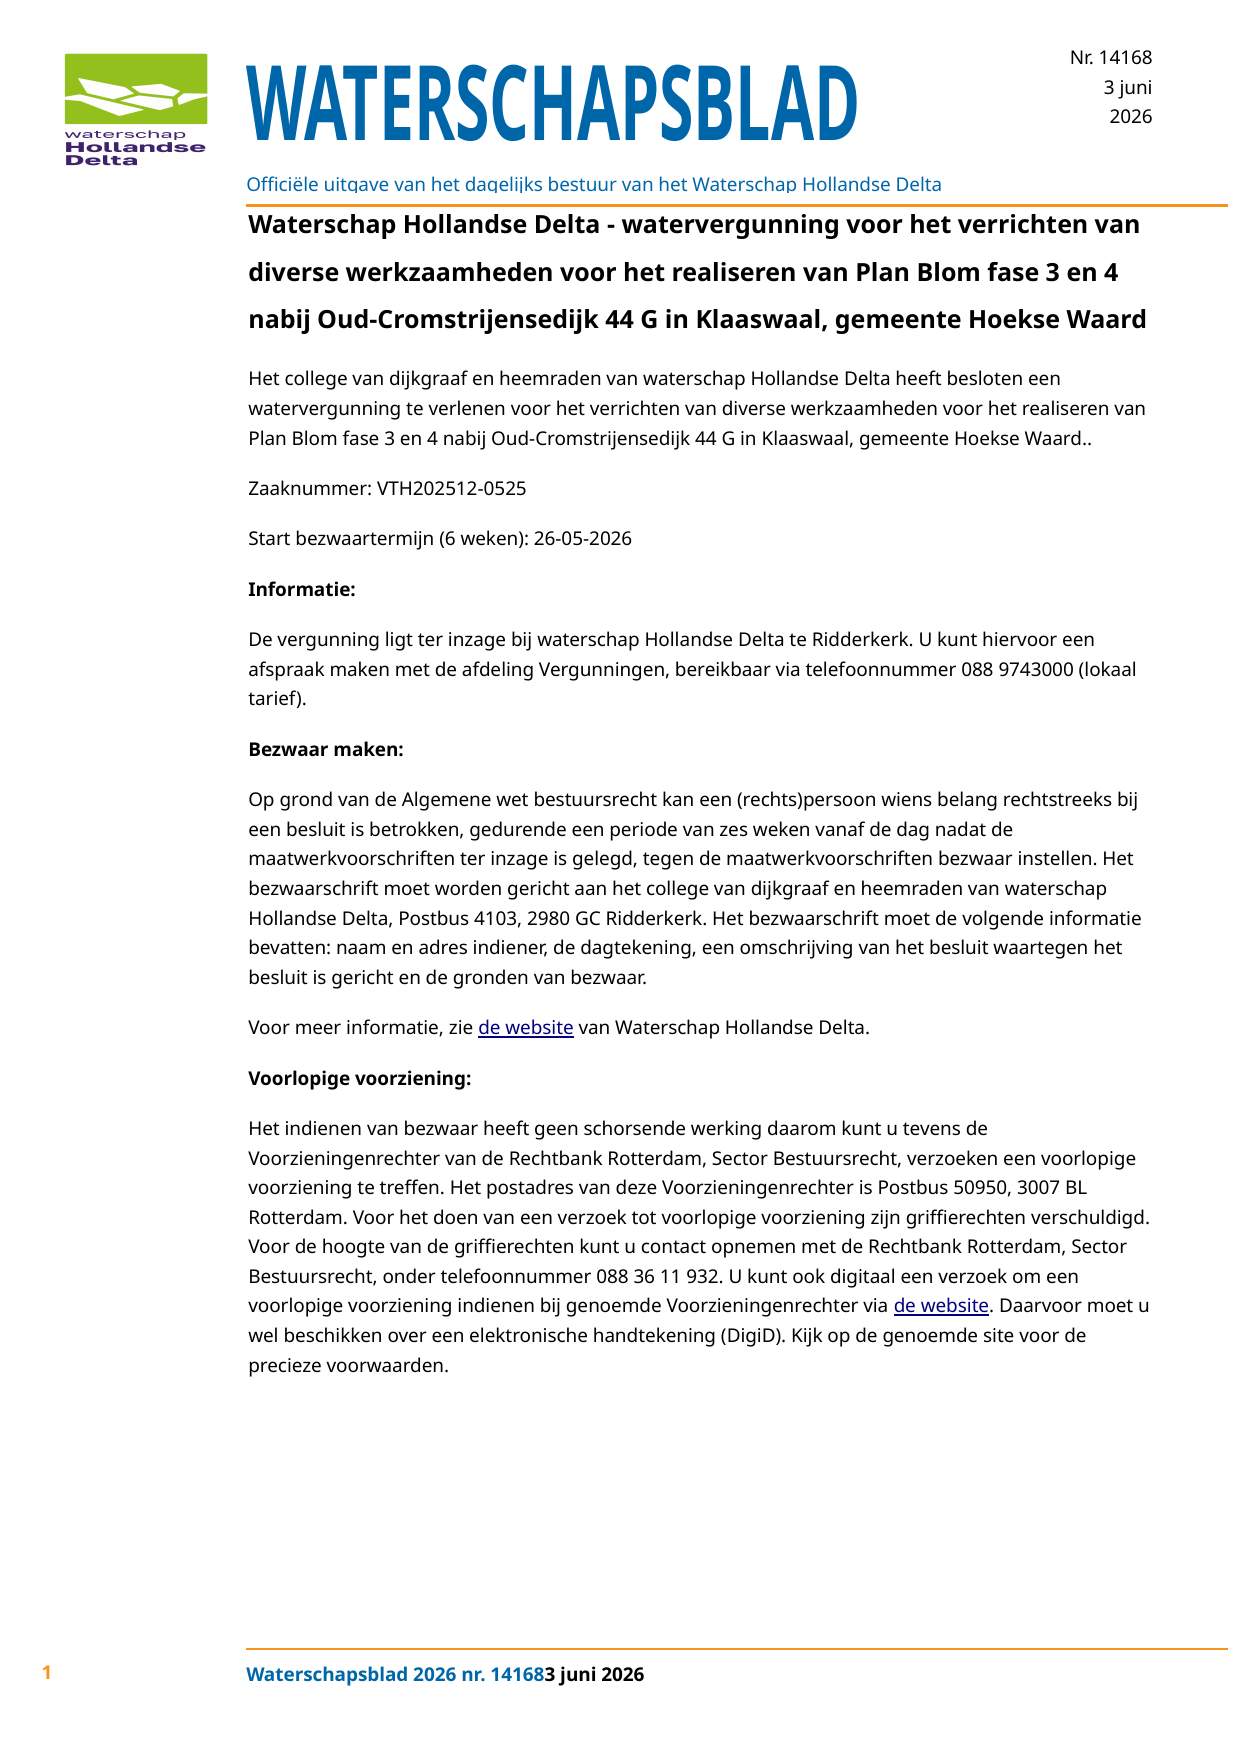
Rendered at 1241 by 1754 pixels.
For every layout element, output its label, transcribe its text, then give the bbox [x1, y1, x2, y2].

text Bezwaar maken: [248, 736, 1152, 762]
text Voor meer informatie, zie de website van Waterschap Hollandse Delta. [248, 1014, 1152, 1040]
text Informatie: [248, 576, 1152, 602]
text Het indienen van bezwaar heeft geen schorsende werking daarom kunt u tevens de Voorzieningenrechter van de Rechtbank Rotterdam, Sector Bestuursrecht, verzoeken een voorlopige voorziening te treffen. Het postadres van deze Voorzieningenrechter is Postbus 50950, 3007 BL Rotterdam. Voor het doen van een verzoek tot voorlopige voorziening zijn griffierechten verschuldigd. Voor de hoogte van de griffierechten kunt u contact opnemen met de Rechtbank Rotterdam, Sector Bestuursrecht, onder telefoonnummer 088 36 11 932. U kunt ook digitaal een verzoek om een voorlopige voorziening indienen bij genoemde Voorzieningenrechter via de website. Daarvoor moet u wel beschikken over een elektronische handtekening (DigiD). Kijk op de genoemde site voor de precieze voorwaarden. [248, 1115, 1152, 1377]
text Zaaknummer: VTH202512-0525 [248, 475, 1152, 501]
text Voorlopige voorziening: [248, 1065, 1152, 1090]
picture [41, 47, 231, 172]
text De vergunning ligt ter inzage bij waterschap Hollandse Delta te Ridderkerk. U kunt hiervoor een afspraak maken met de afdeling Vergunningen, bereikbaar via telefoonnummer 088 9743000 (lokaal tarief). [248, 626, 1152, 711]
text Op grond van de Algemene wet bestuursrecht kan een (rechts)persoon wiens belang rechtstreeks bij een besluit is betrokken, gedurende een periode van zes weken vanaf de dag nadat de maatwerkvoorschriften ter inzage is gelegd, tegen de maatwerkvoorschriften bezwaar instellen. Het bezwaarschrift moet worden gericht aan het college van dijkgraaf en heemraden van waterschap Hollandse Delta, Postbus 4103, 2980 GC Ridderkerk. Het bezwaarschrift moet de volgende informatie bevatten: naam en adres indiener, de dagtekening, een omschrijving van het besluit waartegen het besluit is gericht en de gronden van bezwaar. [248, 786, 1152, 989]
text Waterschap Hollandse Delta - watervergunning voor het verrichten van diverse werkzaamheden voor het realiseren van Plan Blom fase 3 en 4 nabij Oud-Cromstrijensedijk 44 G in Klaaswaal, gemeente Hoekse Waard [248, 207, 1152, 336]
text Het college van dijkgraaf en heemraden van waterschap Hollandse Delta heeft besloten een watervergunning te verlenen voor het verrichten van diverse werkzaamheden voor het realiseren van Plan Blom fase 3 en 4 nabij Oud-Cromstrijensedijk 44 G in Klaaswaal, gemeente Hoekse Waard.. [248, 366, 1152, 450]
text Start bezwaartermijn (6 weken): 26-05-2026 [248, 526, 1152, 551]
